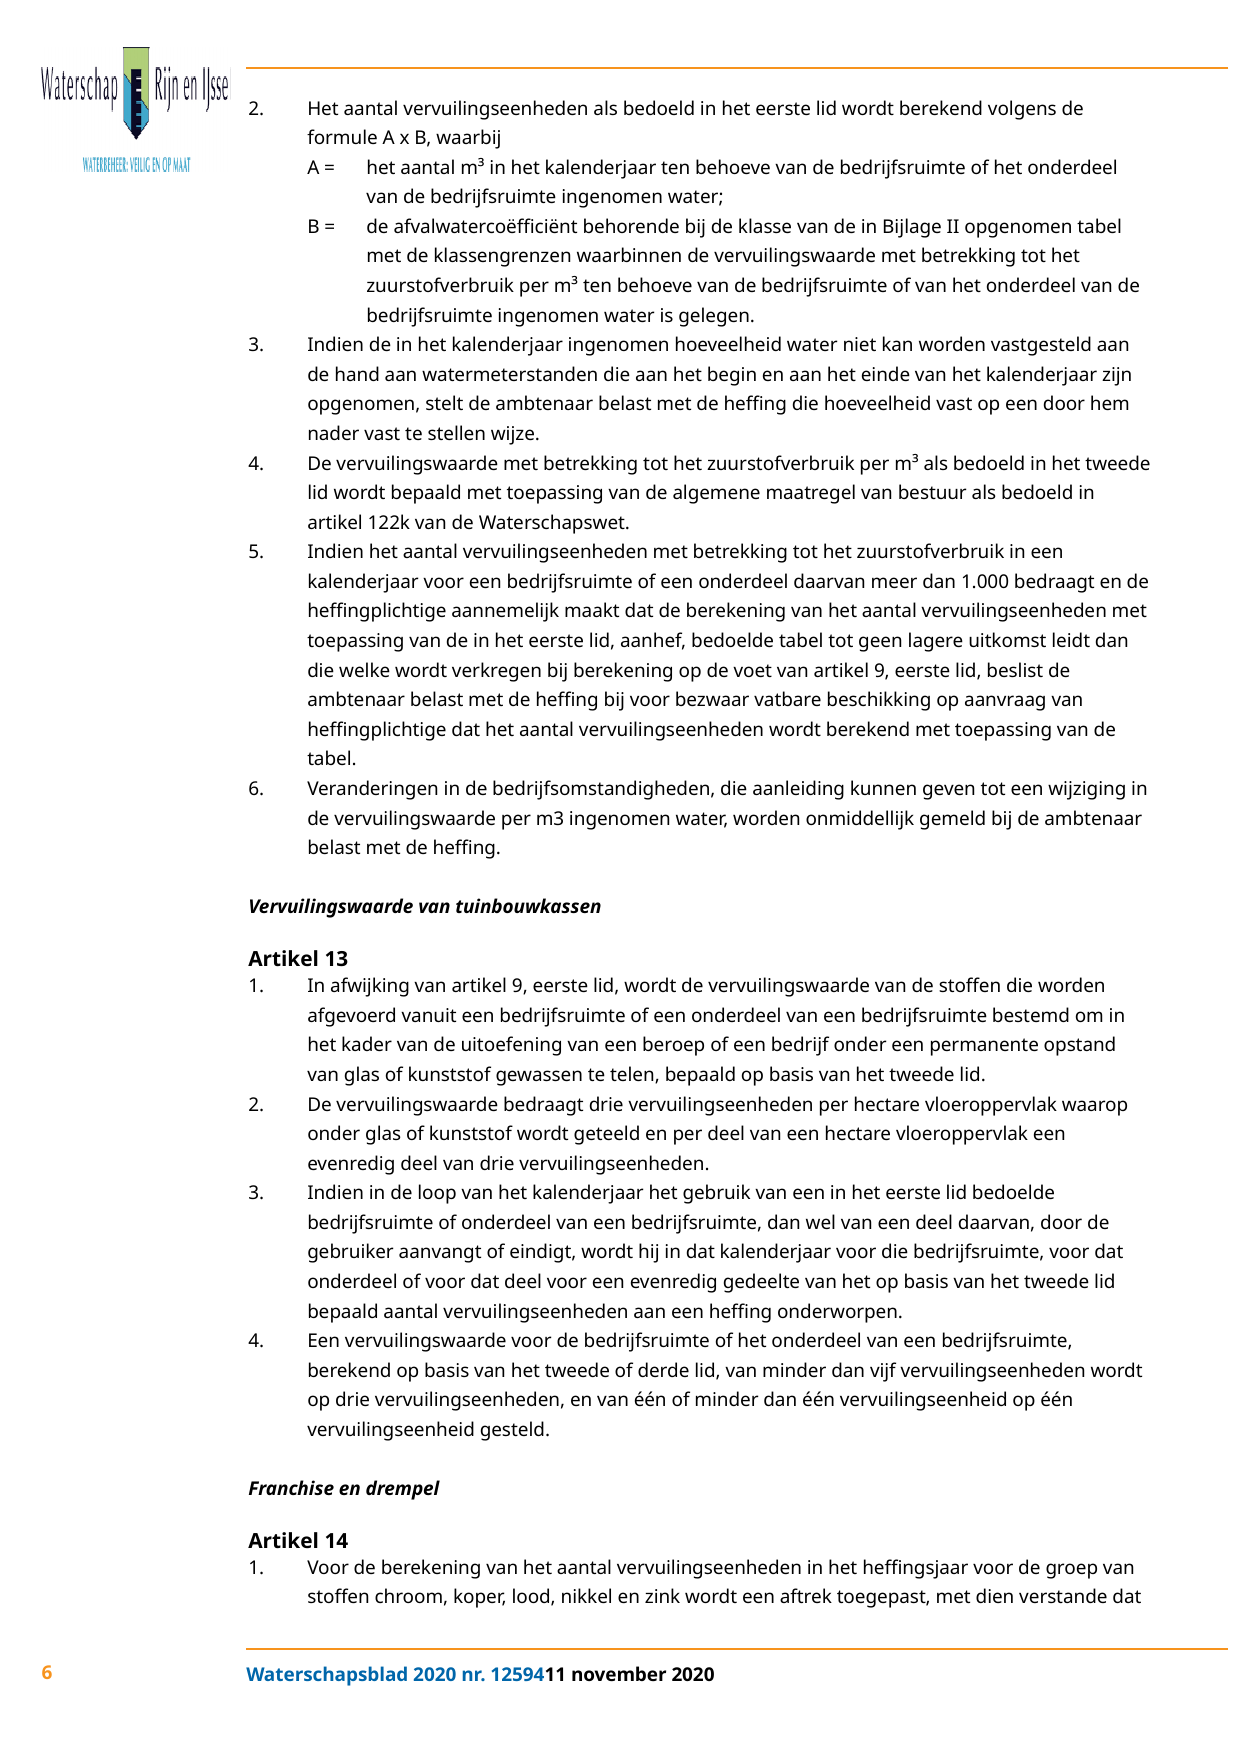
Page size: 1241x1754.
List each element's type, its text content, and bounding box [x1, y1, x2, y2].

list het aantal m³ in het kalenderjaar ten behoeve van de bedrijfsruimte of het onderdeel van de bedrijfsruimte ingenomen water; [307, 154, 1152, 209]
list Indien in de loop van het kalenderjaar het gebruik van een in het eerste lid bedoelde bedrijfsruimte of onderdeel van een bedrijfsruimte, dan wel van een deel daarvan, door de gebruiker aanvangt of eindigt, wordt hij in dat kalenderjaar voor die bedrijfsruimte, voor dat onderdeel of voor dat deel voor een evenredig gedeelte van het op basis van het tweede lid bepaald aantal vervuilingseenheden aan een heffing onderworpen. [248, 1179, 1152, 1323]
text Franchise en drempel [248, 1475, 1152, 1501]
list Een vervuilingswaarde voor de bedrijfsruimte of het onderdeel van een bedrijfsruimte, berekend op basis van het tweede of derde lid, van minder dan vijf vervuilingseenheden wordt op drie vervuilingseenheden, en van één of minder dan één vervuilingseenheid op één vervuilingseenheid gesteld. [248, 1327, 1152, 1442]
list De vervuilingswaarde bedraagt drie vervuilingseenheden per hectare vloeroppervlak waarop onder glas of kunststof wordt geteeld en per deel van een hectare vloeroppervlak een evenredig deel van drie vervuilingseenheden. [248, 1091, 1152, 1176]
text Artikel 13 [248, 944, 1152, 972]
list Indien het aantal vervuilingseenheden met betrekking tot het zuurstofverbruik in een kalenderjaar voor een bedrijfsruimte of een onderdeel daarvan meer dan 1.000 bedraagt en de heffingplichtige aannemelijk maakt dat de berekening van het aantal vervuilingseenheden met toepassing van de in het eerste lid, aanhef, bedoelde tabel tot geen lagere uitkomst leidt dan die welke wordt verkregen bij berekening op de voet van artikel 9, eerste lid, beslist de ambtenaar belast met de heffing bij voor bezwaar vatbare beschikking op aanvraag van heffingplichtige dat het aantal vervuilingseenheden wordt berekend met toepassing van de tabel. [248, 538, 1152, 771]
list Voor de berekening van het aantal vervuilingseenheden in het heffingsjaar voor de groep van stoffen chroom, koper, lood, nikkel en zink wordt een aftrek toegepast, met dien verstande dat [248, 1554, 1152, 1609]
list Het aantal vervuilingseenheden als bedoeld in het eerste lid wordt berekend volgens de formule A x B, waarbij [248, 95, 1152, 150]
picture [41, 47, 231, 172]
text Artikel 14 [248, 1526, 1152, 1554]
list Veranderingen in de bedrijfsomstandigheden, die aanleiding kunnen geven tot een wijziging in de vervuilingswaarde per m3 ingenomen water, worden onmiddellijk gemeld bij de ambtenaar belast met de heffing. [248, 775, 1152, 860]
list In afwijking van artikel 9, eerste lid, wordt de vervuilingswaarde van de stoffen die worden afgevoerd vanuit een bedrijfsruimte of een onderdeel van een bedrijfsruimte bestemd om in het kader van de uitoefening van een beroep of een bedrijf onder een permanente opstand van glas of kunststof gewassen te telen, bepaald op basis van het tweede lid. [248, 972, 1152, 1087]
list de afvalwatercoëfficiënt behorende bij de klasse van de in Bijlage II opgenomen tabel met de klassengrenzen waarbinnen de vervuilingswaarde met betrekking tot het zuurstofverbruik per m³ ten behoeve van de bedrijfsruimte of van het onderdeel van de bedrijfsruimte ingenomen water is gelegen. [307, 213, 1152, 328]
text Vervuilingswaarde van tuinbouwkassen [248, 893, 1152, 919]
list De vervuilingswaarde met betrekking tot het zuurstofverbruik per m³ als bedoeld in het tweede lid wordt bepaald met toepassing van de algemene maatregel van bestuur als bedoeld in artikel 122k van de Waterschapswet. [248, 450, 1152, 535]
list Indien de in het kalenderjaar ingenomen hoeveelheid water niet kan worden vastgesteld aan de hand aan watermeterstanden die aan het begin en aan het einde van het kalenderjaar zijn opgenomen, stelt de ambtenaar belast met de heffing die hoeveelheid vast op een door hem nader vast te stellen wijze. [248, 331, 1152, 446]
